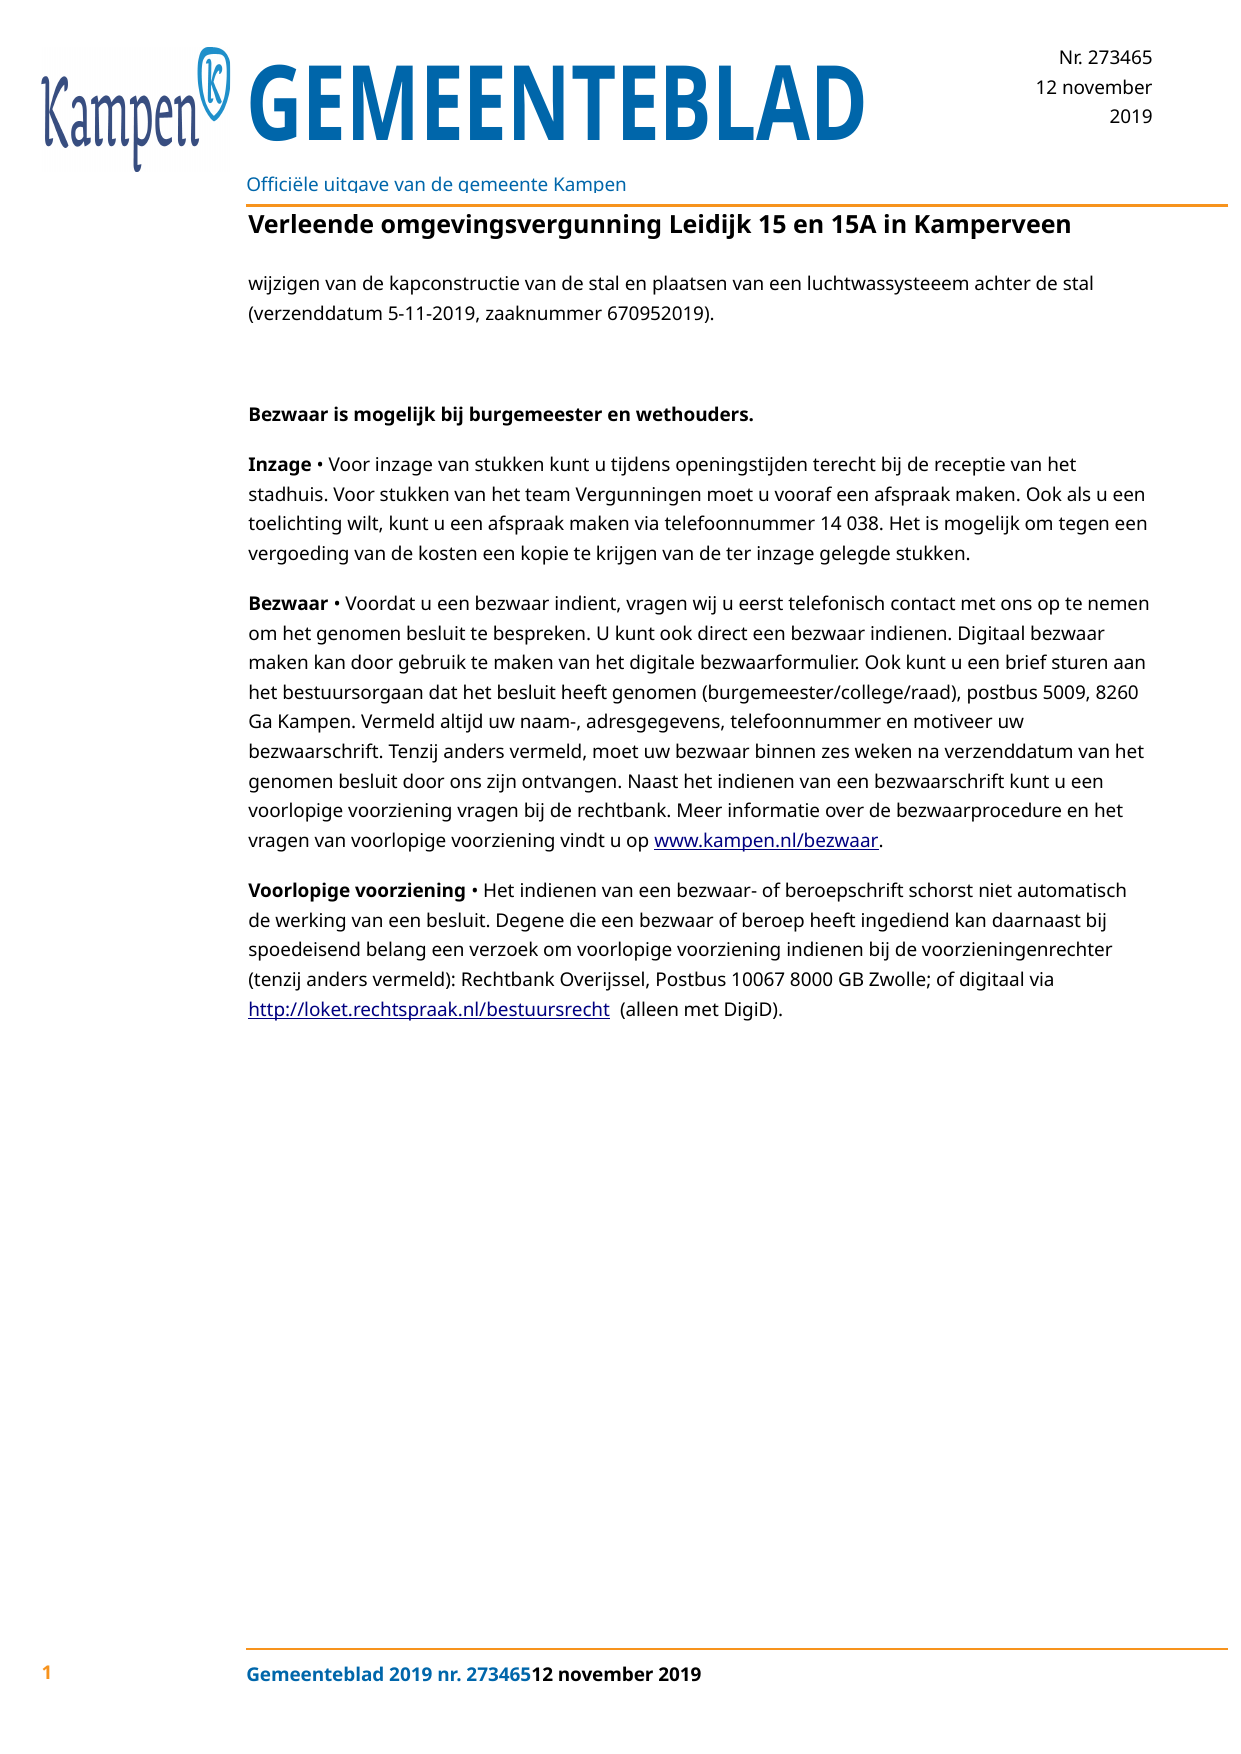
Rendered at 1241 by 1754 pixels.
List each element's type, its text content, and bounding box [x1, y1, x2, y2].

text Voorlopige voorziening • Het indienen van een bezwaar- of beroepschrift schorst niet automatisch de werking van een besluit. Degene die een bezwaar of beroep heeft ingediend kan daarnaast bij spoedeisend belang een verzoek om voorlopige voorziening indienen bij de voorzieningenrechter (tenzij anders vermeld): Rechtbank Overijssel, Postbus 10067 8000 GB Zwolle; of digitaal via http://loket.rechtspraak.nl/bestuursrecht (alleen met DigiD). [248, 877, 1152, 1021]
text wijzigen van de kapconstructie van de stal en plaatsen van een luchtwassysteeem achter de stal (verzenddatum 5-11-2019, zaaknummer 670952019). [248, 270, 1152, 326]
picture [41, 47, 231, 172]
text Inzage • Voor inzage van stukken kunt u tijdens openingstijden terecht bij de receptie van het stadhuis. Voor stukken van het team Vergunningen moet u vooraf een afspraak maken. Ook als u een toelichting wilt, kunt u een afspraak maken via telefoonnummer 14 038. Het is mogelijk om tegen een vergoeding van de kosten een kopie te krijgen van de ter inzage gelegde stukken. [248, 451, 1152, 566]
text Bezwaar is mogelijk bij burgemeester en wethouders. [248, 401, 1152, 426]
text Bezwaar • Voordat u een bezwaar indient, vragen wij u eerst telefonisch contact met ons op te nemen om het genomen besluit te bespreken. U kunt ook direct een bezwaar indienen. Digitaal bezwaar maken kan door gebruik te maken van het digitale bezwaarformulier. Ook kunt u een brief sturen aan het bestuursorgaan dat het besluit heeft genomen (burgemeester/college/raad), postbus 5009, 8260 Ga Kampen. Vermeld altijd uw naam-, adresgegevens, telefoonnummer en motiveer uw bezwaarschrift. Tenzij anders vermeld, moet uw bezwaar binnen zes weken na verzenddatum van het genomen besluit door ons zijn ontvangen. Naast het indienen van een bezwaarschrift kunt u een voorlopige voorziening vragen bij de rechtbank. Meer informatie over de bezwaarprocedure en het vragen van voorlopige voorziening vindt u op www.kampen.nl/bezwaar. [248, 590, 1152, 853]
text Verleende omgevingsvergunning Leidijk 15 en 15A in Kamperveen [248, 207, 1152, 241]
